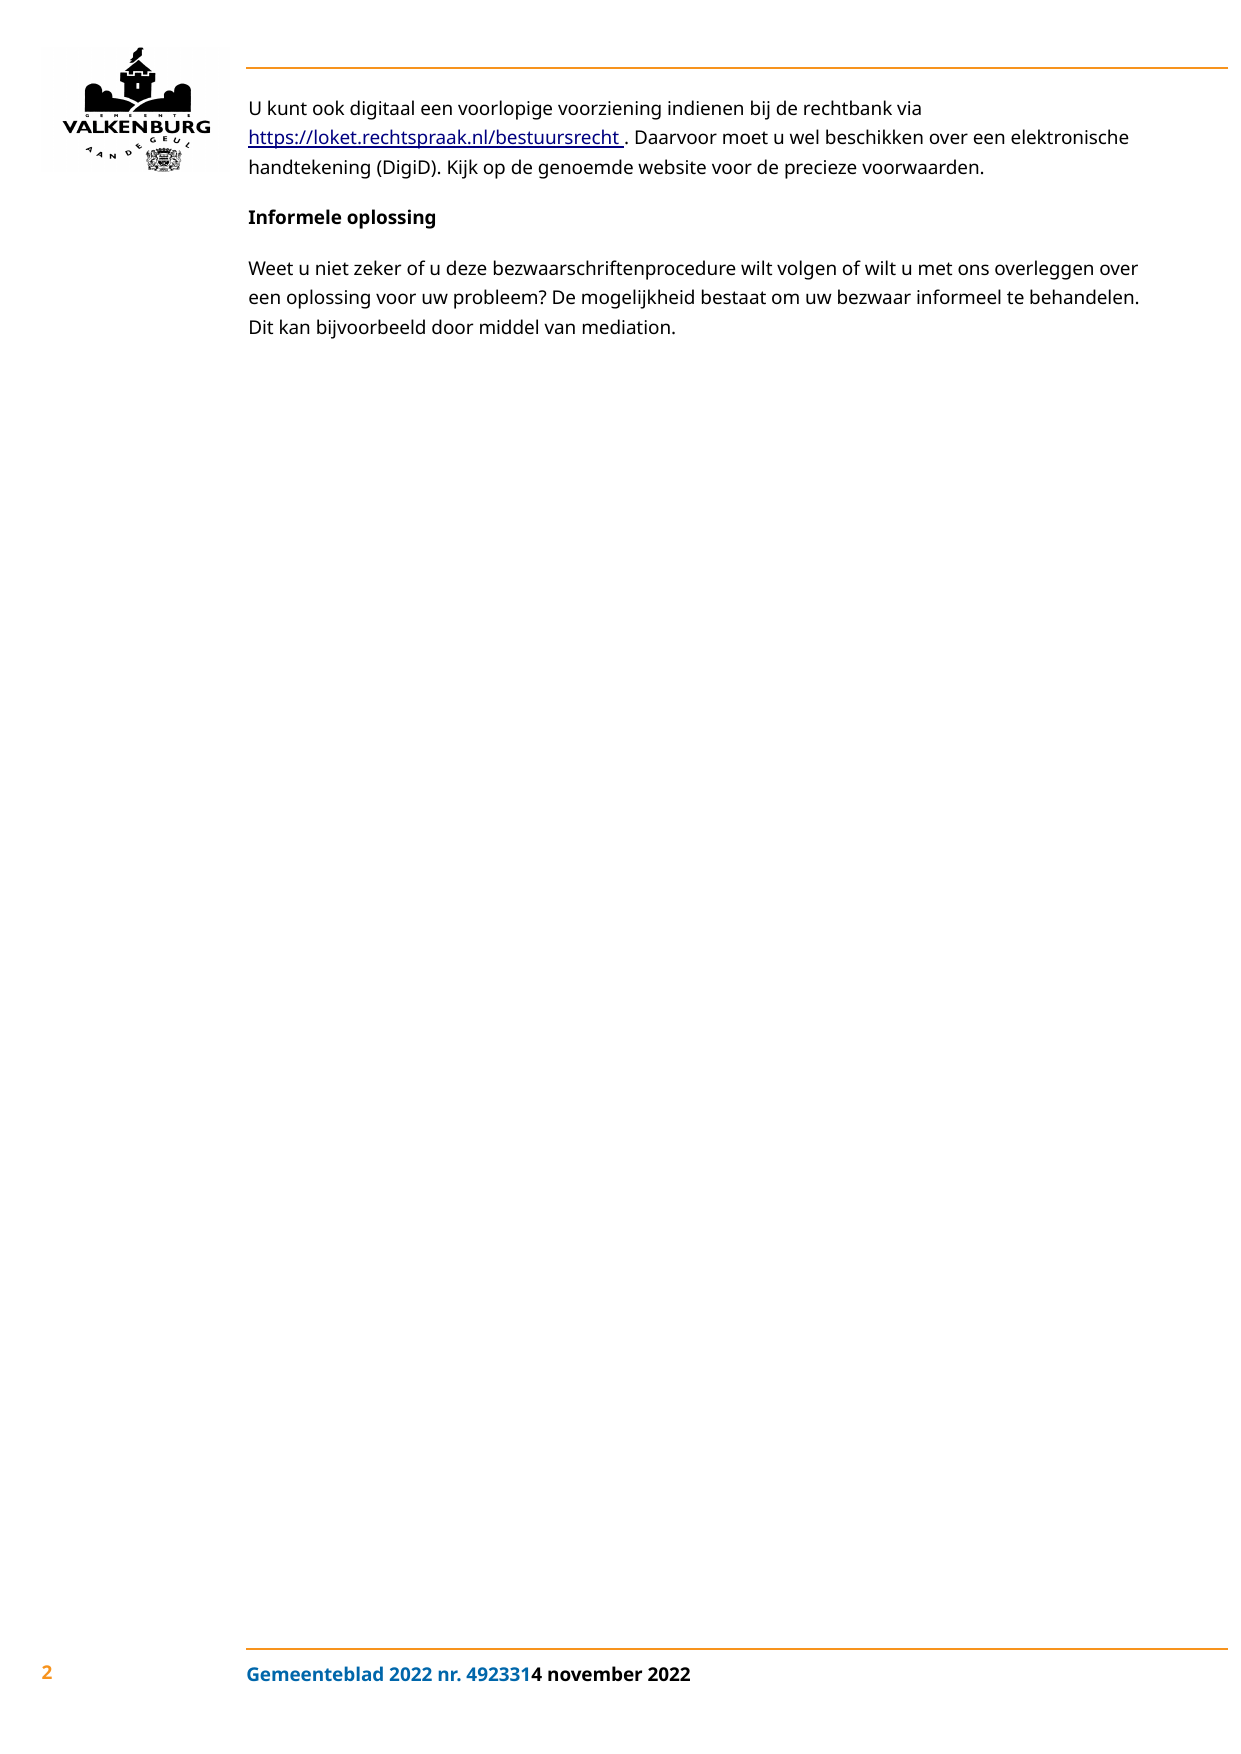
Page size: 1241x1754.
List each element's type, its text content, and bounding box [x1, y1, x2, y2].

picture [41, 47, 231, 172]
text Weet u niet zeker of u deze bezwaarschriftenprocedure wilt volgen of wilt u met ons overleggen over een oplossing voor uw probleem? De mogelijkheid bestaat om uw bezwaar informeel te behandelen. Dit kan bijvoorbeeld door middel van mediation. [248, 255, 1152, 340]
text Informele oplossing [248, 204, 1152, 230]
text U kunt ook digitaal een voorlopige voorziening indienen bij de rechtbank via https://loket.rechtspraak.nl/bestuursrecht . Daarvoor moet u wel beschikken over een elektronische handtekening (DigiD). Kijk op de genoemde website voor de precieze voorwaarden. [248, 95, 1152, 180]
